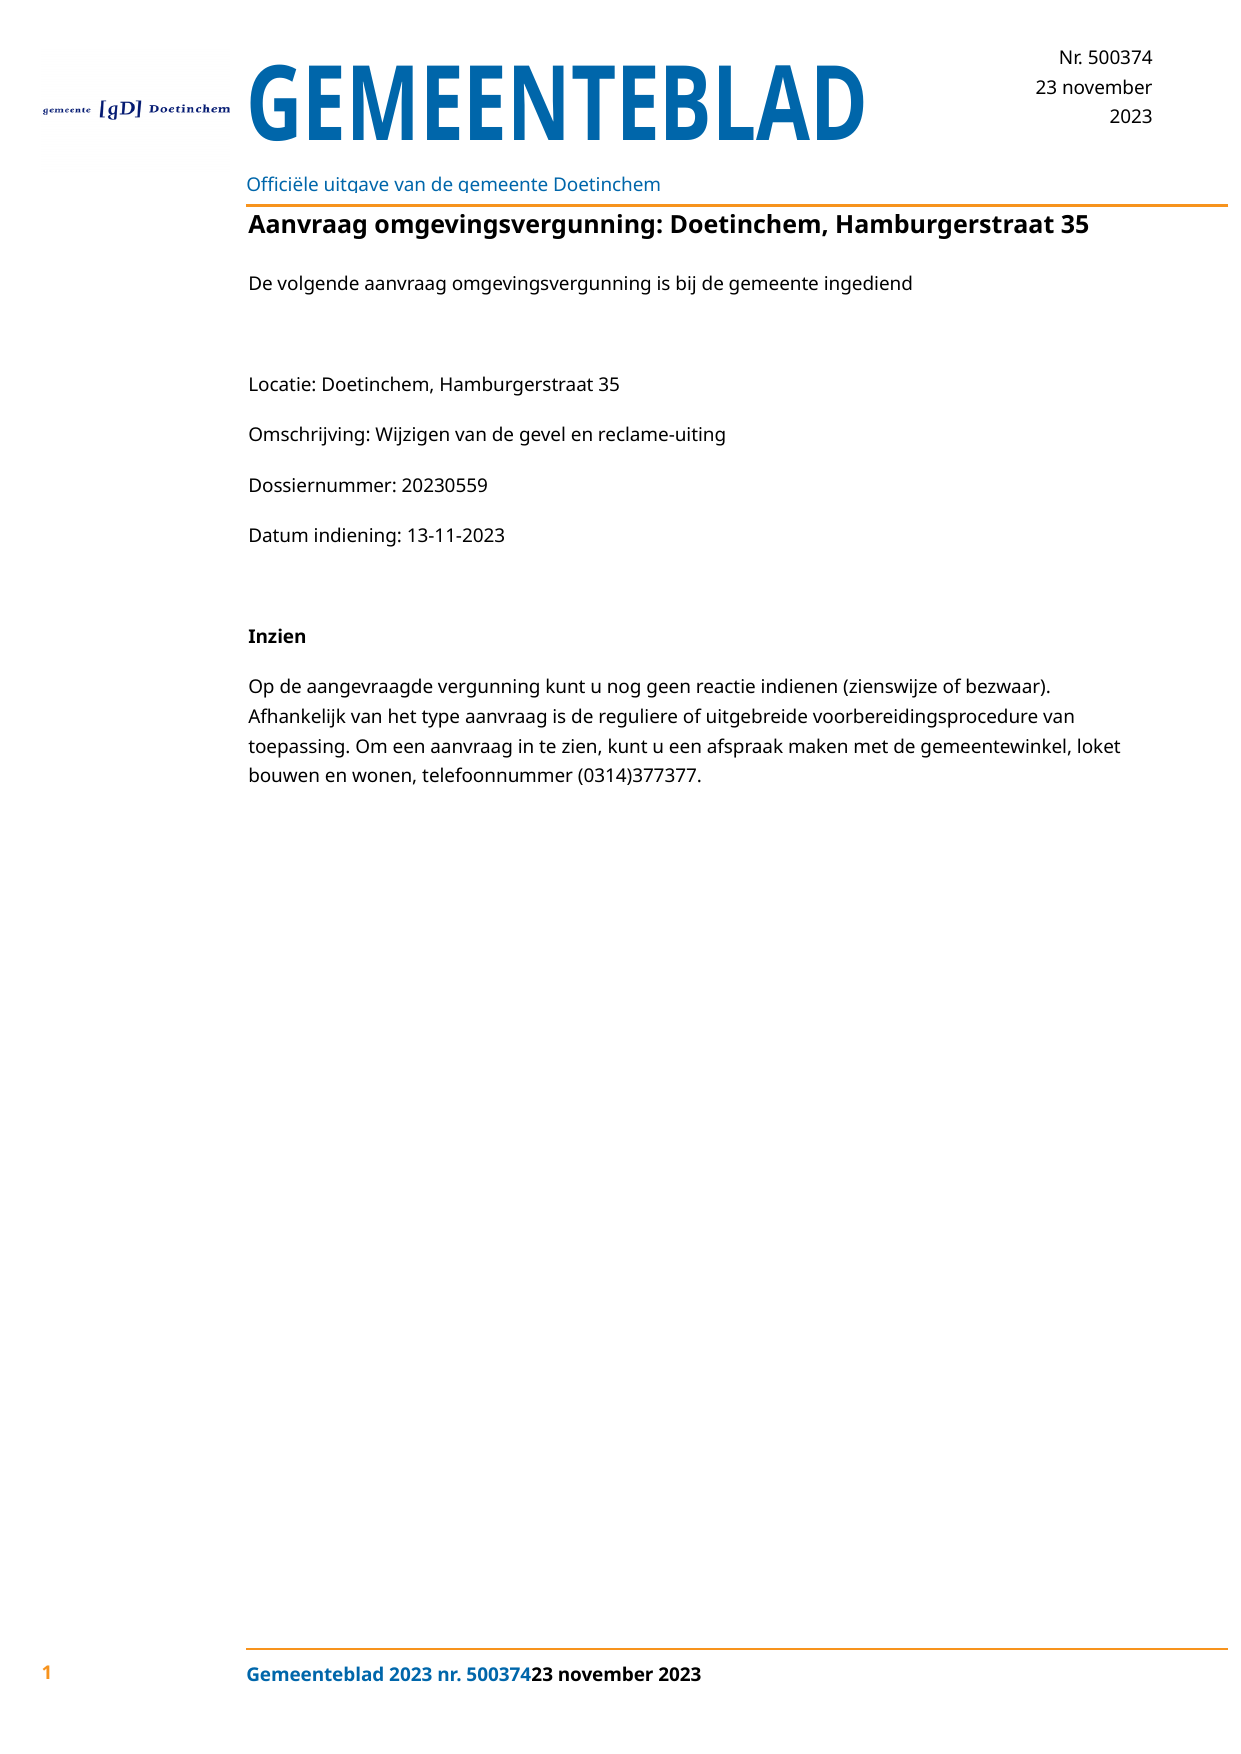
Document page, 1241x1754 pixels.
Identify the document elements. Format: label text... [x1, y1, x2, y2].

text Inzien [248, 623, 1152, 649]
text Op de aangevraagde vergunning kunt u nog geen reactie indienen (zienswijze of bezwaar). Afhankelijk van het type aanvraag is de reguliere of uitgebreide voorbereidingsprocedure van toepassing. Om een aanvraag in te zien, kunt u een afspraak maken met de gemeentewinkel, loket bouwen en wonen, telefoonnummer (0314)377377. [248, 674, 1152, 788]
text Datum indiening: 13-11-2023 [248, 522, 1152, 548]
picture [41, 47, 231, 172]
text Locatie: Doetinchem, Hamburgerstraat 35 [248, 371, 1152, 397]
text Omschrijving: Wijzigen van de gevel en reclame-uiting [248, 422, 1152, 447]
text Aanvraag omgevingsvergunning: Doetinchem, Hamburgerstraat 35 [248, 207, 1152, 241]
text De volgende aanvraag omgevingsvergunning is bij de gemeente ingediend [248, 270, 1152, 296]
text Dossiernummer: 20230559 [248, 472, 1152, 498]
